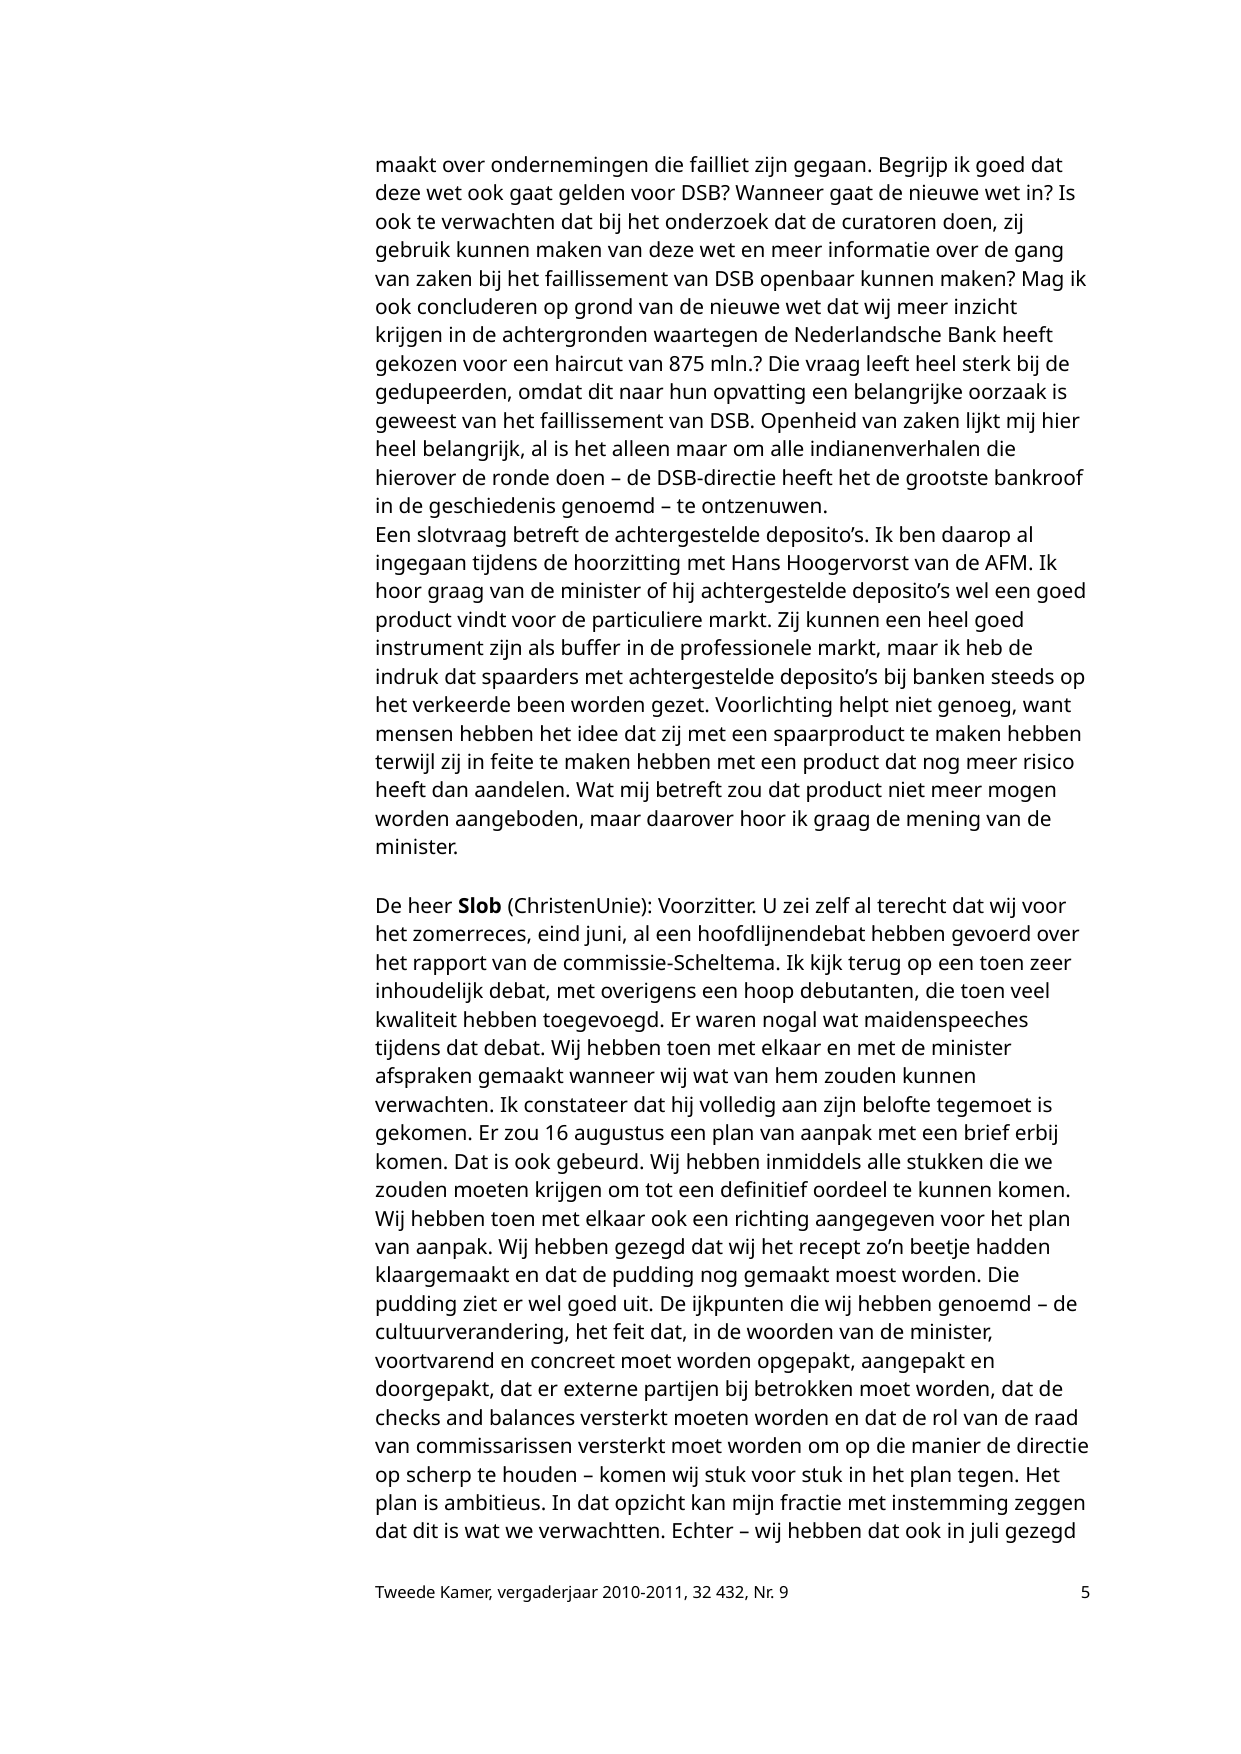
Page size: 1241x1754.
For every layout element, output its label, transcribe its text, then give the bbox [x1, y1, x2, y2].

text Een slotvraag betreft de achtergestelde deposito’s. Ik ben daarop al ingegaan tijdens de hoorzitting met Hans Hoogervorst van de AFM. Ik hoor graag van de minister of hij achtergestelde deposito’s wel een goed product vindt voor de particuliere markt. Zij kunnen een heel goed instrument zijn als buffer in de professionele markt, maar ik heb de indruk dat spaarders met achtergestelde deposito’s bij banken steeds op het verkeerde been worden gezet. Voorlichting helpt niet genoeg, want mensen hebben het idee dat zij met een spaarproduct te maken hebben terwijl zij in feite te maken hebben met een product dat nog meer risico heeft dan aandelen. Wat mij betreft zou dat product niet meer mogen worden aangeboden, maar daarover hoor ik graag de mening van de minister. [375, 520, 1090, 861]
text De heer Slob (ChristenUnie): Voorzitter. U zei zelf al terecht dat wij voor het zomerreces, eind juni, al een hoofdlijnendebat hebben gevoerd over het rapport van de commissie-Scheltema. Ik kijk terug op een toen zeer inhoudelijk debat, met overigens een hoop debutanten, die toen veel kwaliteit hebben toegevoegd. Er waren nogal wat maidenspeeches tijdens dat debat. Wij hebben toen met elkaar en met de minister afspraken gemaakt wanneer wij wat van hem zouden kunnen verwachten. Ik constateer dat hij volledig aan zijn belofte tegemoet is gekomen. Er zou 16 augustus een plan van aanpak met een brief erbij komen. Dat is ook gebeurd. Wij hebben inmiddels alle stukken die we zouden moeten krijgen om tot een definitief oordeel te kunnen komen. [375, 891, 1090, 1204]
text Wij hebben toen met elkaar ook een richting aangegeven voor het plan van aanpak. Wij hebben gezegd dat wij het recept zo’n beetje hadden klaargemaakt en dat de pudding nog gemaakt moest worden. Die pudding ziet er wel goed uit. De ijkpunten die wij hebben genoemd – de cultuurverandering, het feit dat, in de woorden van de minister, voortvarend en concreet moet worden opgepakt, aangepakt en doorgepakt, dat er externe partijen bij betrokken moet worden, dat de checks and balances versterkt moeten worden en dat de rol van de raad van commissarissen versterkt moet worden om op die manier de directie op scherp te houden – komen wij stuk voor stuk in het plan tegen. Het plan is ambitieus. In dat opzicht kan mijn fractie met instemming zeggen dat dit is wat we verwachtten. Echter – wij hebben dat ook in juli gezegd [375, 1204, 1090, 1545]
text maakt over ondernemingen die failliet zijn gegaan. Begrijp ik goed dat deze wet ook gaat gelden voor DSB? Wanneer gaat de nieuwe wet in? Is ook te verwachten dat bij het onderzoek dat de curatoren doen, zij gebruik kunnen maken van deze wet en meer informatie over de gang van zaken bij het faillissement van DSB openbaar kunnen maken? Mag ik ook concluderen op grond van de nieuwe wet dat wij meer inzicht krijgen in de achtergronden waartegen de Nederlandsche Bank heeft gekozen voor een haircut van 875 mln.? Die vraag leeft heel sterk bij de gedupeerden, omdat dit naar hun opvatting een belangrijke oorzaak is geweest van het faillissement van DSB. Openheid van zaken lijkt mij hier heel belangrijk, al is het alleen maar om alle indianenverhalen die hierover de ronde doen – de DSB-directie heeft het de grootste bankroof in de geschiedenis genoemd – te ontzenuwen. [375, 150, 1090, 520]
